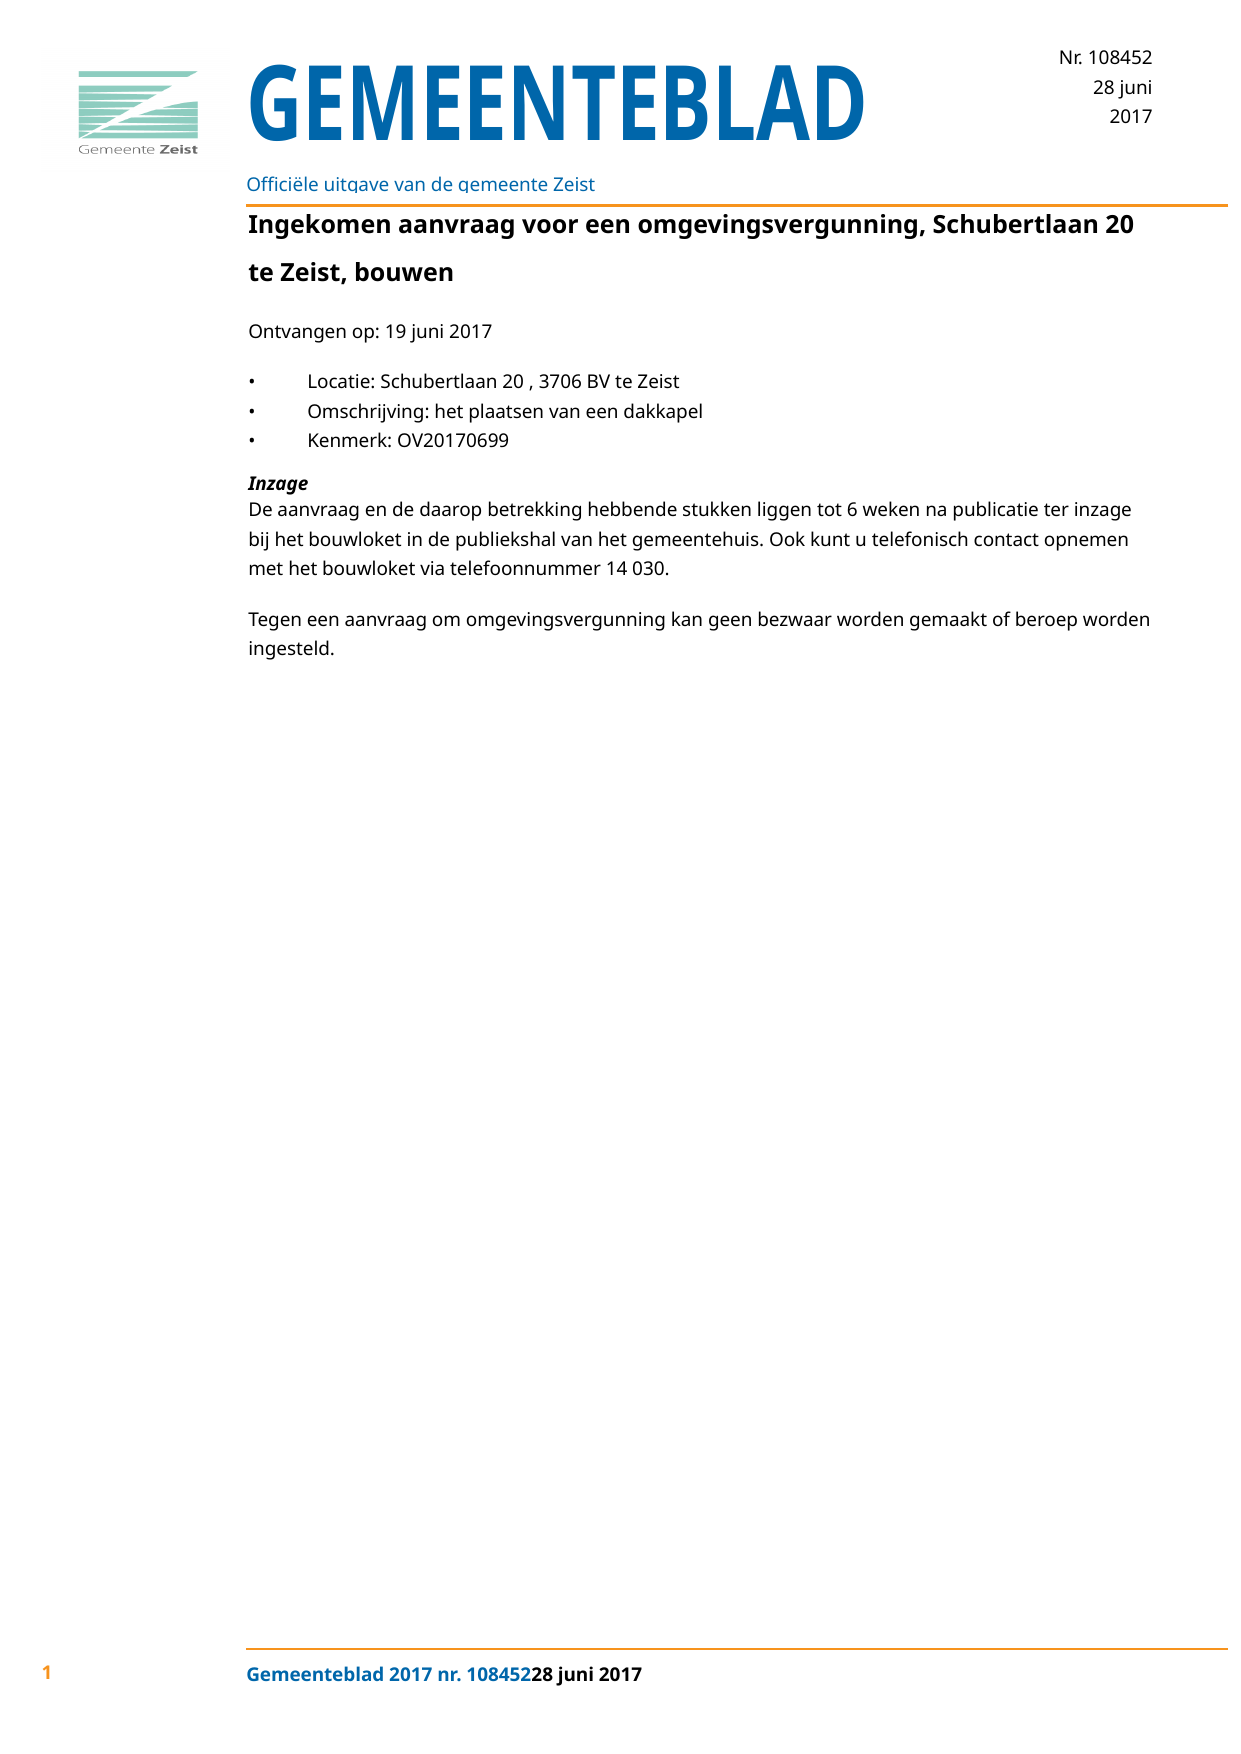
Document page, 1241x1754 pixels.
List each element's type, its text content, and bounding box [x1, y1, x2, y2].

text Ontvangen op: 19 juni 2017 [248, 318, 1152, 344]
picture [41, 47, 231, 172]
text Tegen een aanvraag om omgevingsvergunning kan geen bezwaar worden gemaakt of beroep worden ingesteld. [248, 606, 1152, 661]
text Ingekomen aanvraag voor een omgevingsvergunning, Schubertlaan 20 te Zeist, bouwen [248, 207, 1152, 288]
text Inzage [248, 471, 1152, 496]
text De aanvraag en de daarop betrekking hebbende stukken liggen tot 6 weken na publicatie ter inzage bij het bouwloket in de publiekshal van het gemeentehuis. Ook kunt u telefonisch contact opnemen met het bouwloket via telefoonnummer 14 030. [248, 496, 1152, 581]
list Locatie: Schubertlaan 20 , 3706 BV te Zeist [248, 368, 1152, 394]
list Kenmerk: OV20170699 [248, 427, 1152, 453]
list Omschrijving: het plaatsen van een dakkapel [248, 398, 1152, 424]
